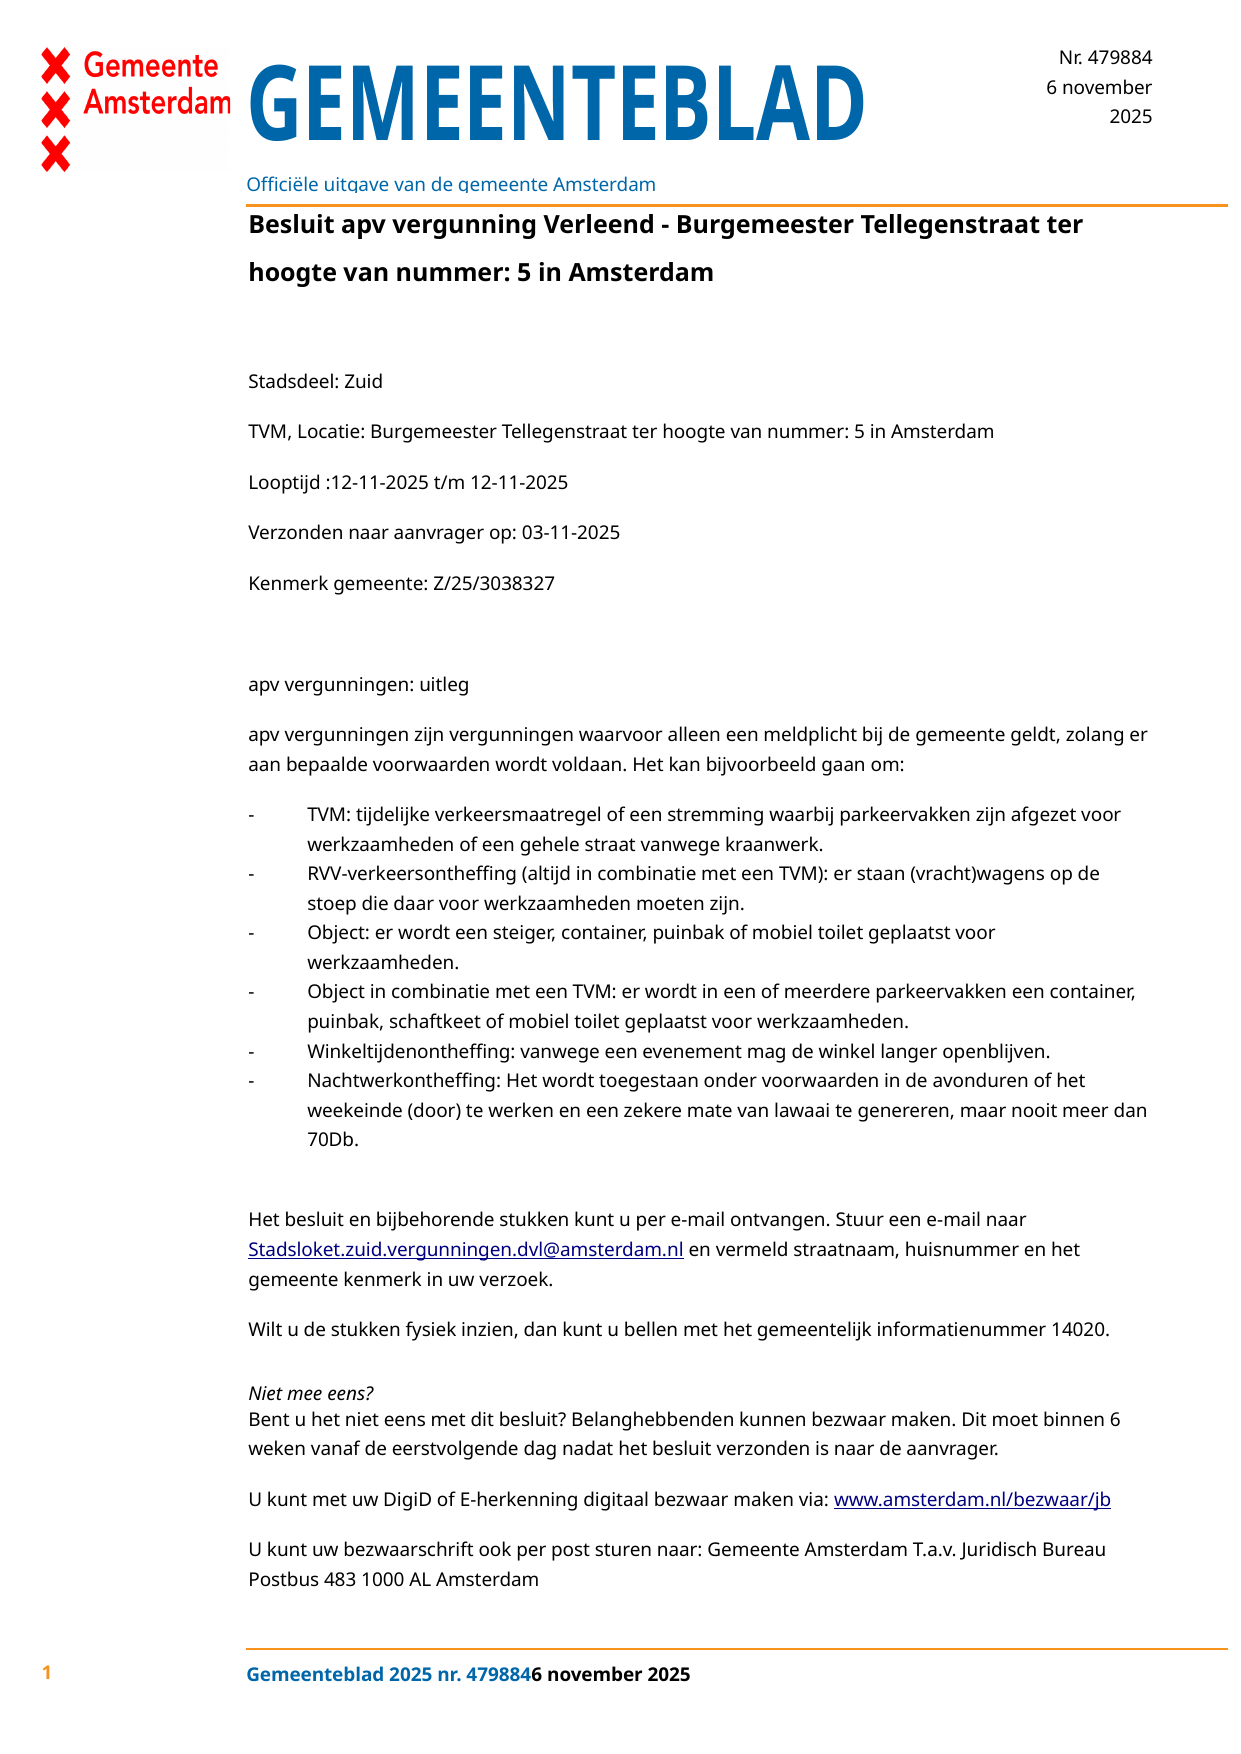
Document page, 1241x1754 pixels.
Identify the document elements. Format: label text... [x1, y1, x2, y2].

text U kunt met uw DigiD of E-herkenning digitaal bezwaar maken via: www.amsterdam.nl/bezwaar/jb [248, 1486, 1152, 1512]
text TVM, Locatie: Burgemeester Tellegenstraat ter hoogte van nummer: 5 in Amsterdam [248, 419, 1152, 444]
text Wilt u de stukken fysiek inzien, dan kunt u bellen met het gemeentelijk informatienummer 14020. [248, 1316, 1152, 1342]
list Winkeltijdenontheffing: vanwege een evenement mag de winkel langer openblijven. [248, 1038, 1152, 1064]
list RVV-verkeersontheffing (altijd in combinatie met een TVM): er staan (vracht)wagens op de stoep die daar voor werkzaamheden moeten zijn. [248, 860, 1152, 916]
text Bent u het niet eens met dit besluit? Belanghebbenden kunnen bezwaar maken. Dit moet binnen 6 weken vanaf de eerstvolgende dag nadat het besluit verzonden is naar de aanvrager. [248, 1406, 1152, 1461]
list Nachtwerkontheffing: Het wordt toegestaan onder voorwaarden in de avonduren of het weekeinde (door) te werken en een zekere mate van lawaai te genereren, maar nooit meer dan 70Db. [248, 1067, 1152, 1152]
text Looptijd :12-11-2025 t/m 12-11-2025 [248, 469, 1152, 495]
picture [41, 47, 231, 172]
list TVM: tijdelijke verkeersmaatregel of een stremming waarbij parkeervakken zijn afgezet voor werkzaamheden of een gehele straat vanwege kraanwerk. [248, 801, 1152, 857]
text Verzonden naar aanvrager op: 03-11-2025 [248, 519, 1152, 545]
list Object: er wordt een steiger, container, puinbak of mobiel toilet geplaatst voor werkzaamheden. [248, 919, 1152, 975]
text Het besluit en bijbehorende stukken kunt u per e-mail ontvangen. Stuur een e-mail naar Stadsloket.zuid.vergunningen.dvl@amsterdam.nl en vermeld straatnaam, huisnummer en het gemeente kenmerk in uw verzoek. [248, 1207, 1152, 1292]
text apv vergunningen zijn vergunningen waarvoor alleen een meldplicht bij de gemeente geldt, zolang er aan bepaalde voorwaarden wordt voldaan. Het kan bijvoorbeeld gaan om: [248, 721, 1152, 777]
list Object in combinatie met een TVM: er wordt in een of meerdere parkeervakken een container, puinbak, schaftkeet of mobiel toilet geplaatst voor werkzaamheden. [248, 979, 1152, 1034]
text apv vergunningen: uitleg [248, 671, 1152, 697]
text Besluit apv vergunning Verleend - Burgemeester Tellegenstraat ter hoogte van nummer: 5 in Amsterdam [248, 207, 1152, 288]
text U kunt uw bezwaarschrift ook per post sturen naar: Gemeente Amsterdam T.a.v. Juridisch Bureau Postbus 483 1000 AL Amsterdam [248, 1536, 1152, 1592]
text Kenmerk gemeente: Z/25/3038327 [248, 570, 1152, 596]
text Stadsdeel: Zuid [248, 368, 1152, 394]
text Niet mee eens? [248, 1380, 1152, 1406]
